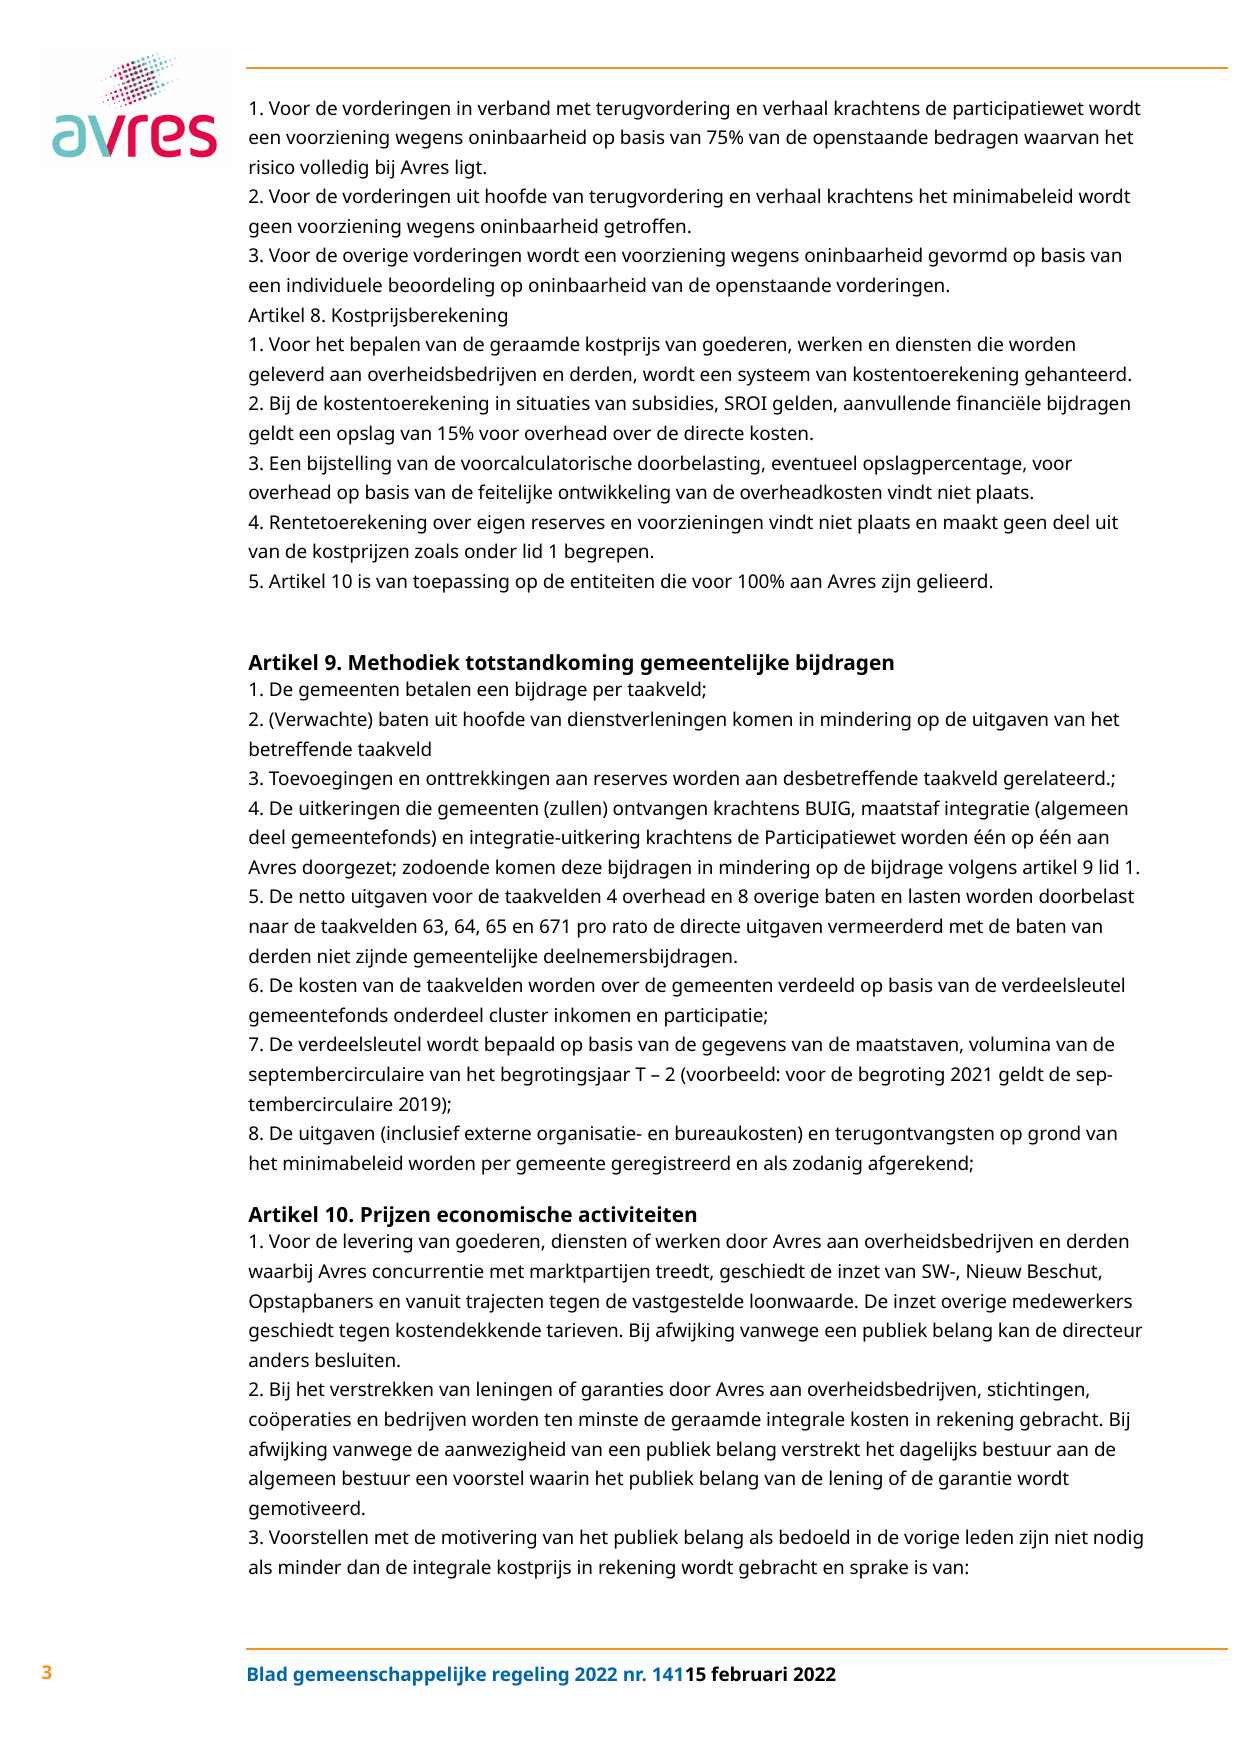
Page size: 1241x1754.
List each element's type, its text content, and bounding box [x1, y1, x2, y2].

text 4. Rentetoerekening over eigen reserves en voorzieningen vindt niet plaats en maakt geen deel uit van de kostprijzen zoals onder lid 1 begrepen. [248, 509, 1152, 564]
text 1. De gemeenten betalen een bijdrage per taakveld; [248, 677, 1152, 702]
text 2. Voor de vorderingen uit hoofde van terugvordering en verhaal krachtens het minimabeleid wordt geen voorziening wegens oninbaarheid getroffen. [248, 183, 1152, 239]
text 1. Voor de vorderingen in verband met terugvordering en verhaal krachtens de participatiewet wordt een voorziening wegens oninbaarheid op basis van 75% van de openstaande bedragen waarvan het risico volledig bij Avres ligt. [248, 95, 1152, 180]
text Artikel 8. Kostprijsberekening [248, 302, 1152, 328]
text 5. De netto uitgaven voor de taakvelden 4 overhead en 8 overige baten en lasten worden doorbelast naar de taakvelden 63, 64, 65 en 671 pro rato de directe uitgaven vermeerderd met de baten van derden niet zijnde gemeentelijke deelnemersbijdragen. [248, 884, 1152, 968]
text 2. Bij het verstrekken van leningen of garanties door Avres aan overheidsbedrijven, stichtingen, coöperaties en bedrijven worden ten minste de geraamde integrale kosten in rekening gebracht. Bij afwijking vanwege de aanwezigheid van een publiek belang verstrekt het dagelijks bestuur aan de algemeen bestuur een voorstel waarin het publiek belang van de lening of de garantie wordt gemotiveerd. [248, 1377, 1152, 1521]
text 8. De uitgaven (inclusief externe organisatie- en bureaukosten) en terugontvangsten op grond van het minimabeleid worden per gemeente geregistreerd en als zodanig afgerekend; [248, 1120, 1152, 1176]
text 7. De verdeelsleutel wordt bepaald op basis van de gegevens van de maatstaven, volumina van de septembercirculaire van het begrotingsjaar T – 2 (voorbeeld: voor de begroting 2021 geldt de sep-tembercirculaire 2019); [248, 1032, 1152, 1116]
text 1. Voor de levering van goederen, diensten of werken door Avres aan overheidsbedrijven en derden waarbij Avres concurrentie met marktpartijen treedt, geschiedt de inzet van SW-, Nieuw Beschut, Opstapbaners en vanuit trajecten tegen de vastgestelde loonwaarde. De inzet overige medewerkers geschiedt tegen kostendekkende tarieven. Bij afwijking vanwege een publiek belang kan de directeur anders besluiten. [248, 1229, 1152, 1373]
text Artikel 10. Prijzen economische activiteiten [248, 1200, 1152, 1229]
text 3. Voorstellen met de motivering van het publiek belang als bedoeld in de vorige leden zijn niet nodig als minder dan de integrale kostprijs in rekening wordt gebracht en sprake is van: [248, 1524, 1152, 1580]
text 2. (Verwachte) baten uit hoofde van dienstverleningen komen in mindering op de uitgaven van het betreffende taakveld [248, 706, 1152, 761]
text 3. Voor de overige vorderingen wordt een voorziening wegens oninbaarheid gevormd op basis van een individuele beoordeling op oninbaarheid van de openstaande vorderingen. [248, 243, 1152, 298]
text 6. De kosten van de taakvelden worden over de gemeenten verdeeld op basis van de verdeelsleutel gemeentefonds onderdeel cluster inkomen en participatie; [248, 972, 1152, 1028]
text Artikel 9. Methodiek totstandkoming gemeentelijke bijdragen [248, 648, 1152, 677]
text 5. Artikel 10 is van toepassing op de entiteiten die voor 100% aan Avres zijn gelieerd. [248, 568, 1152, 594]
text 1. Voor het bepalen van de geraamde kostprijs van goederen, werken en diensten die worden geleverd aan overheidsbedrijven en derden, wordt een systeem van kostentoerekening gehanteerd. [248, 331, 1152, 387]
text 3. Een bijstelling van de voorcalculatorische doorbelasting, eventueel opslagpercentage, voor overhead op basis van de feitelijke ontwikkeling van de overheadkosten vindt niet plaats. [248, 450, 1152, 505]
text 2. Bij de kostentoerekening in situaties van subsidies, SROI gelden, aanvullende financiële bijdragen geldt een opslag van 15% voor overhead over de directe kosten. [248, 391, 1152, 446]
text 3. Toevoegingen en onttrekkingen aan reserves worden aan desbetreffende taakveld gerelateerd.; [248, 765, 1152, 791]
text 4. De uitkeringen die gemeenten (zullen) ontvangen krachtens BUIG, maatstaf integratie (algemeen deel gemeentefonds) en integratie-uitkering krachtens de Participatiewet worden één op één aan Avres doorgezet; zodoende komen deze bijdragen in mindering op de bijdrage volgens artikel 9 lid 1. [248, 795, 1152, 880]
picture [41, 47, 231, 172]
